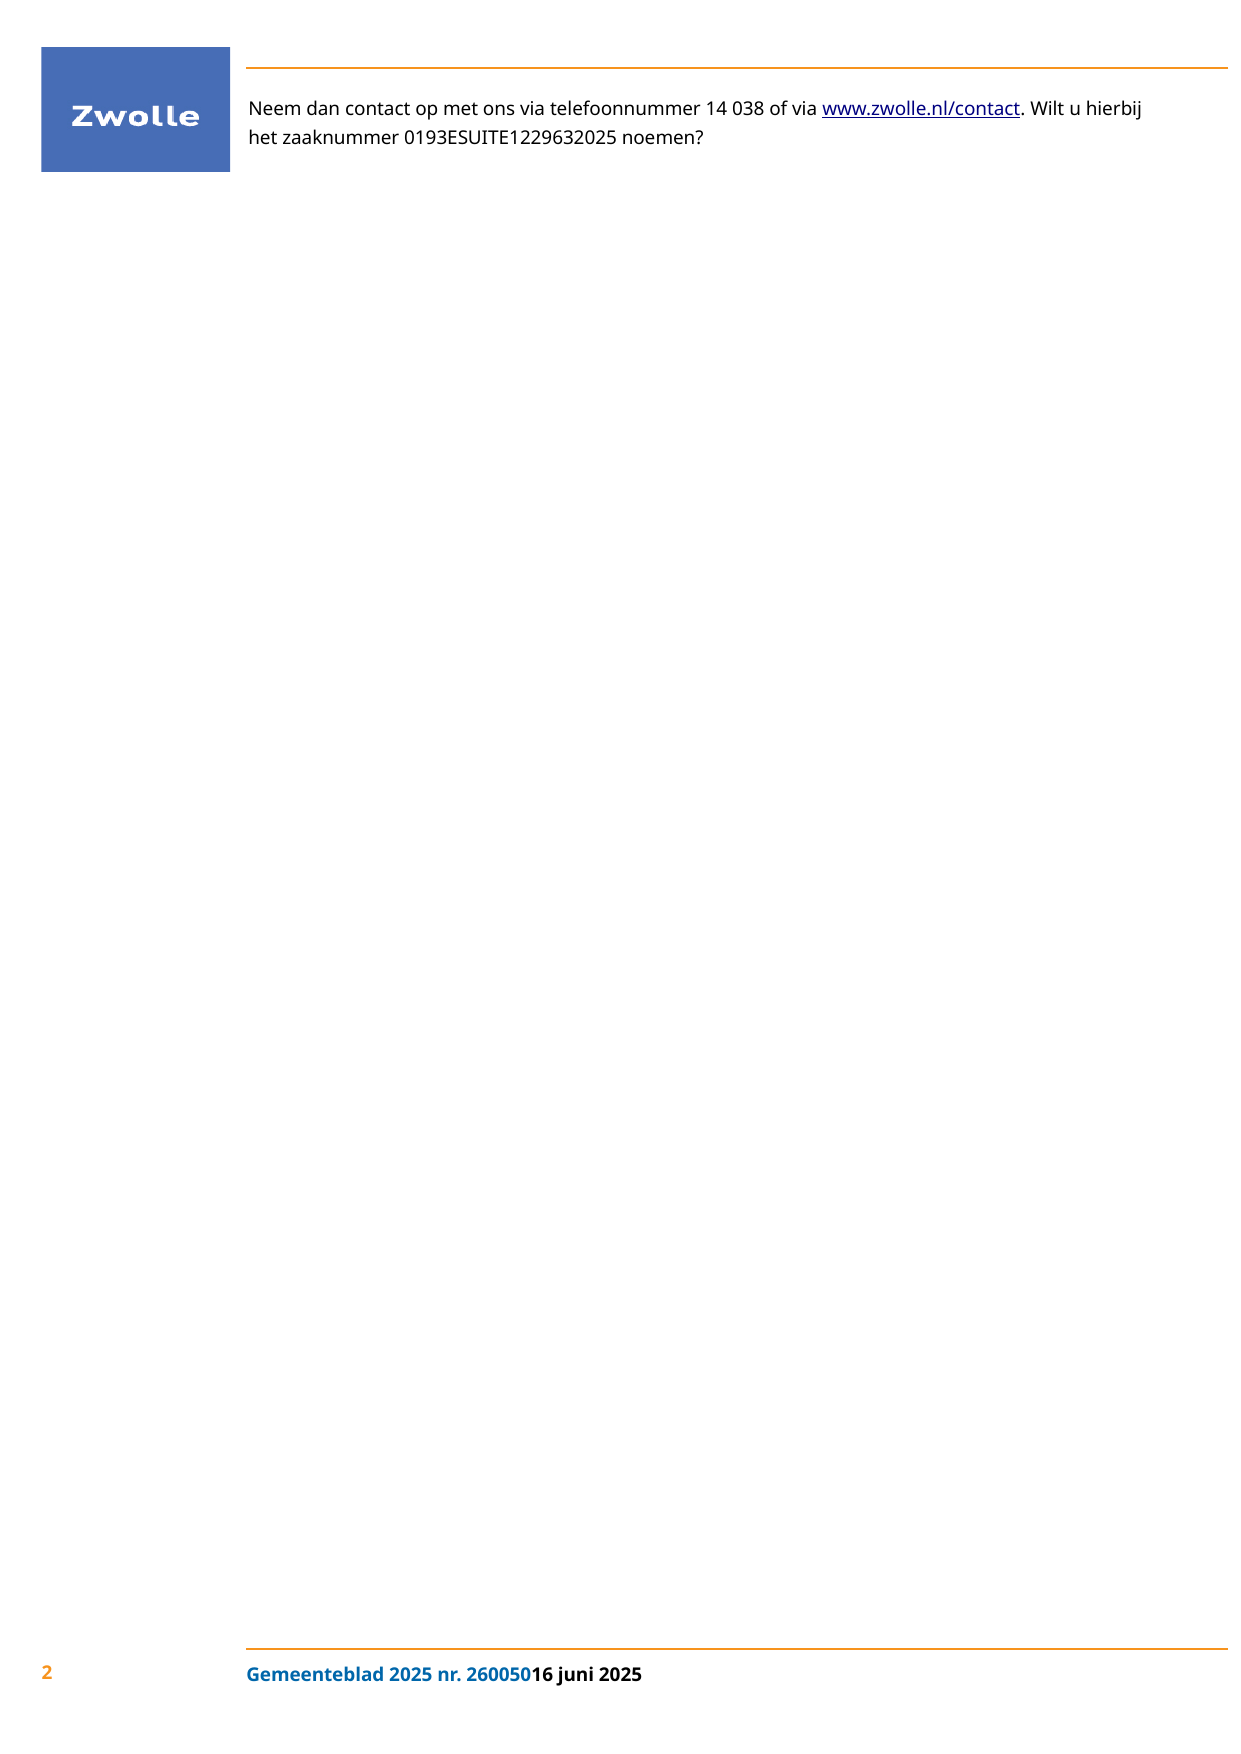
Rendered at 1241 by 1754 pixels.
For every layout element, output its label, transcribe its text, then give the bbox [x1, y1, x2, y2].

picture [41, 47, 231, 172]
text Neem dan contact op met ons via telefoonnummer 14 038 of via www.zwolle.nl/contact. Wilt u hierbij het zaaknummer 0193ESUITE1229632025 noemen? [248, 95, 1152, 150]
